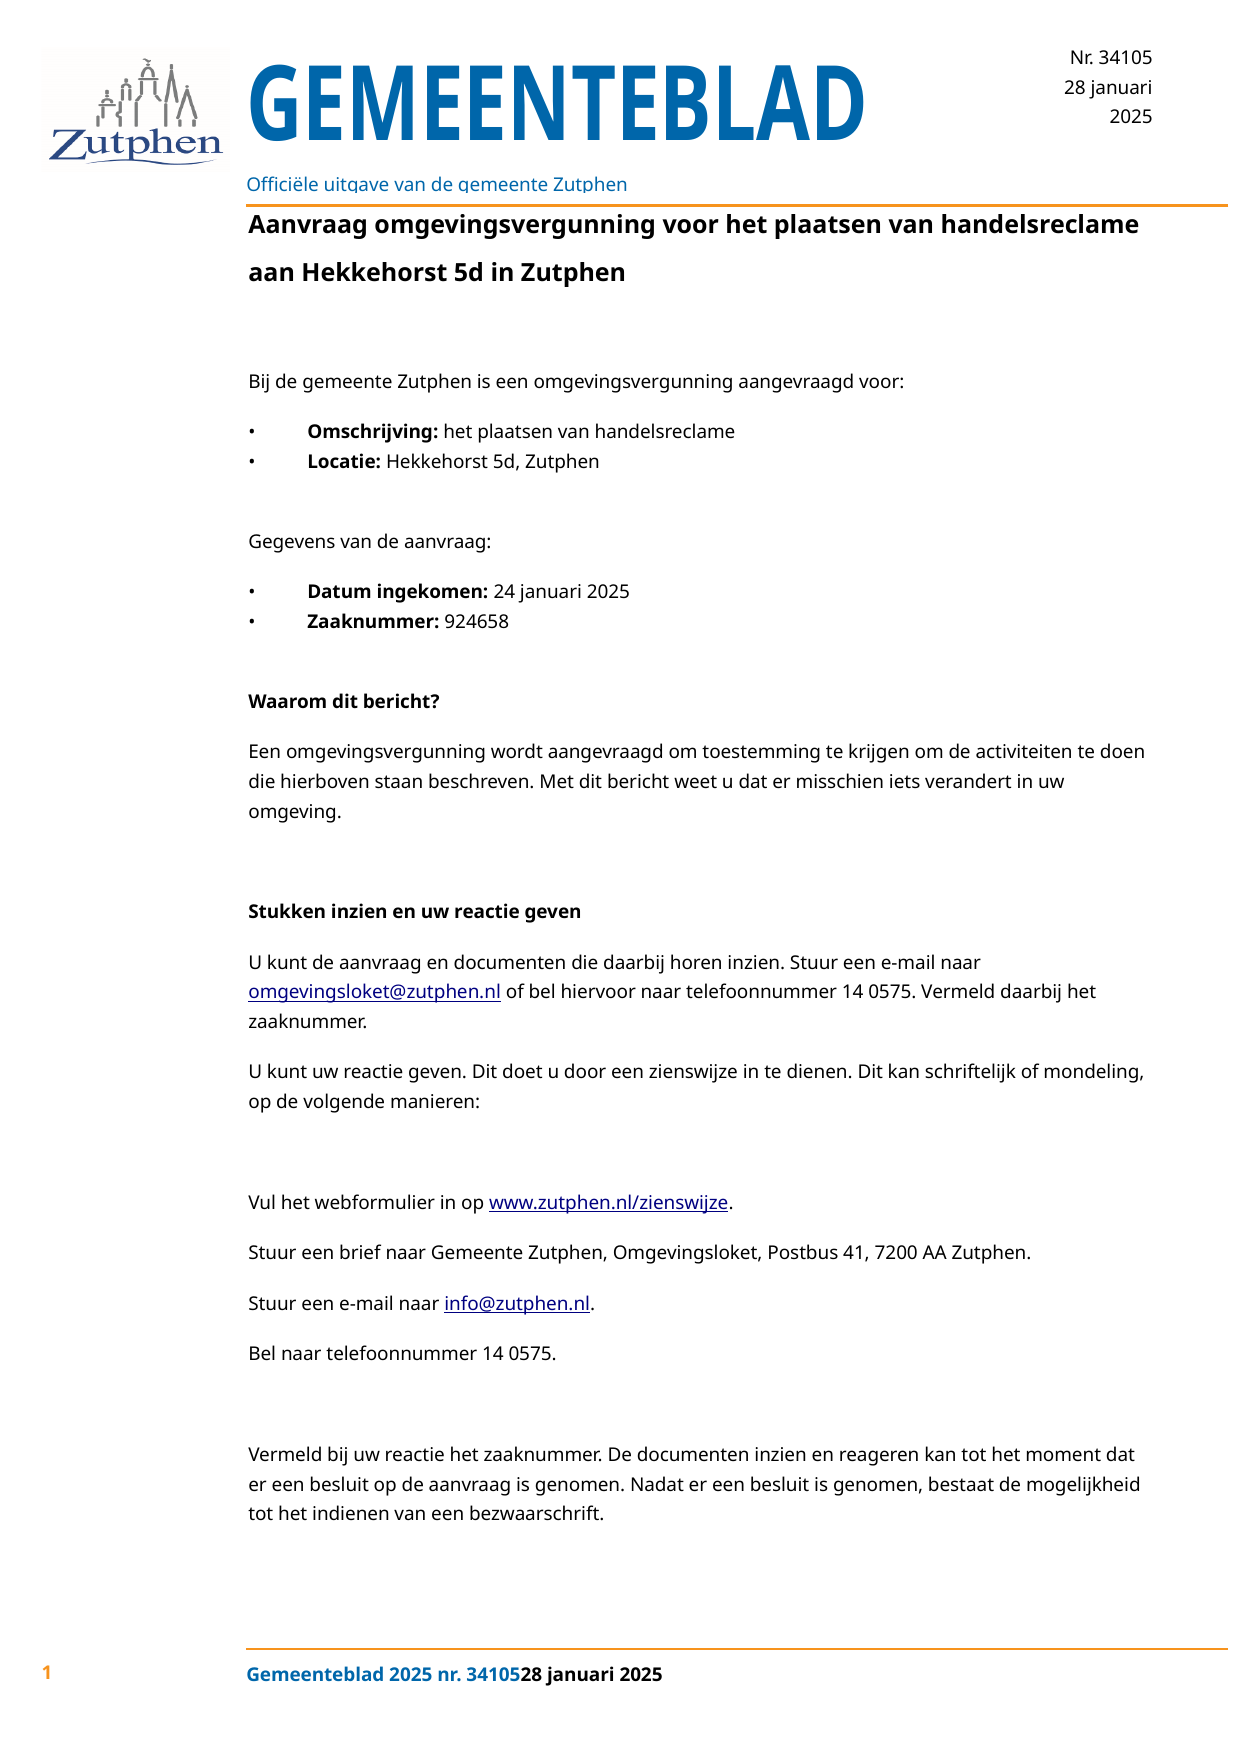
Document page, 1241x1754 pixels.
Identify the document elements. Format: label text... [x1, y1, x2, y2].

text Waarom dit bericht? [248, 688, 1152, 714]
text Bel naar telefoonnummer 14 0575. [248, 1340, 1152, 1366]
list Omschrijving: het plaatsen van handelsreclame [248, 419, 1152, 444]
text Stukken inzien en uw reactie geven [248, 899, 1152, 924]
text Gegevens van de aanvraag: [248, 528, 1152, 554]
text Bij de gemeente Zutphen is een omgevingsvergunning aangevraagd voor: [248, 368, 1152, 394]
text U kunt uw reactie geven. Dit doet u door een zienswijze in te dienen. Dit kan schriftelijk of mondeling, op de volgende manieren: [248, 1059, 1152, 1114]
picture [41, 47, 231, 172]
text Een omgevingsvergunning wordt aangevraagd om toestemming te krijgen om de activiteiten te doen die hierboven staan beschreven. Met dit bericht weet u dat er misschien iets verandert in uw omgeving. [248, 739, 1152, 824]
text U kunt de aanvraag en documenten die daarbij horen inzien. Stuur een e-mail naar omgevingsloket@zutphen.nl of bel hiervoor naar telefoonnummer 14 0575. Vermeld daarbij het zaaknummer. [248, 949, 1152, 1034]
text Vul het webformulier in op www.zutphen.nl/zienswijze. [248, 1189, 1152, 1215]
text Vermeld bij uw reactie het zaaknummer. De documenten inzien en reageren kan tot het moment dat er een besluit op de aanvraag is genomen. Nadat er een besluit is genomen, bestaat de mogelijkheid tot het indienen van een bezwaarschrift. [248, 1441, 1152, 1526]
list Datum ingekomen: 24 januari 2025 [248, 579, 1152, 604]
text Stuur een brief naar Gemeente Zutphen, Omgevingsloket, Postbus 41, 7200 AA Zutphen. [248, 1239, 1152, 1265]
text Stuur een e-mail naar info@zutphen.nl. [248, 1290, 1152, 1316]
list Locatie: Hekkehorst 5d, Zutphen [248, 448, 1152, 474]
text Aanvraag omgevingsvergunning voor het plaatsen van handelsreclame aan Hekkehorst 5d in Zutphen [248, 207, 1152, 288]
list Zaaknummer: 924658 [248, 608, 1152, 634]
